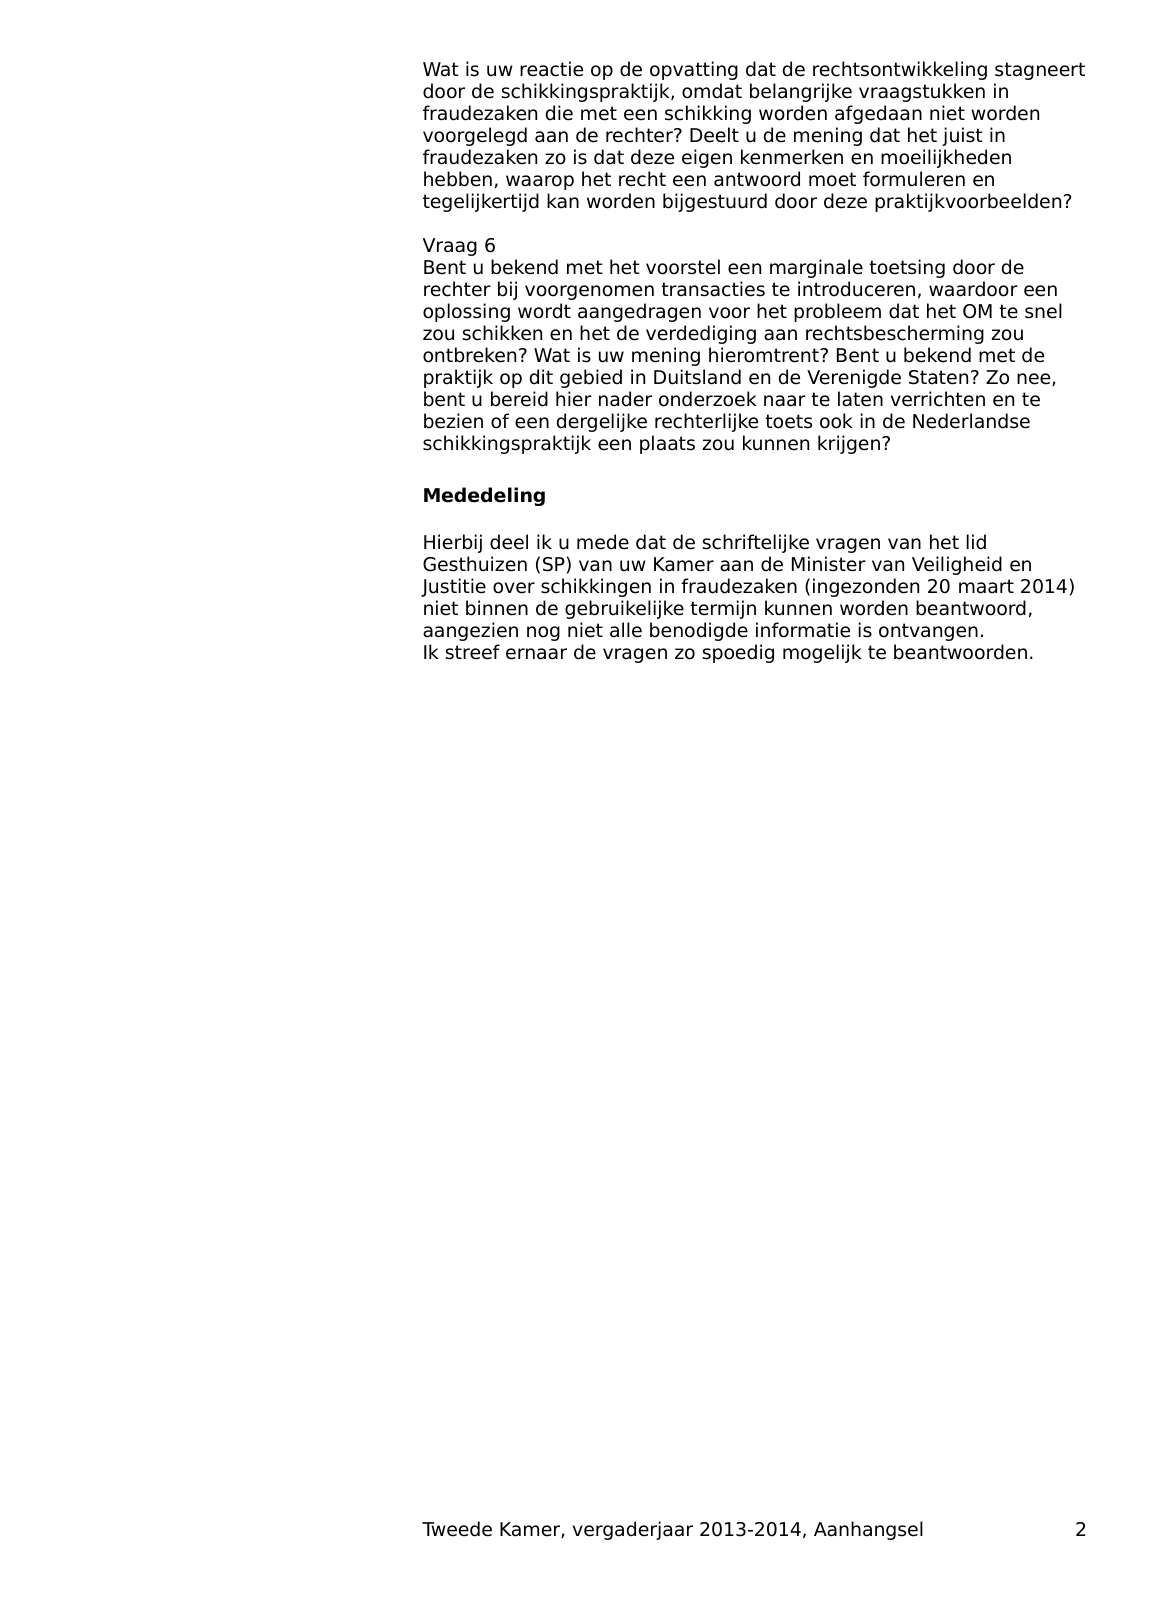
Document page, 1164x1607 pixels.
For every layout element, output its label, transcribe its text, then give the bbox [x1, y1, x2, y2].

text Vraag 6 [422, 235, 1087, 257]
text Wat is uw reactie op de opvatting dat de rechtsontwikkeling stagneert door de schikkingspraktijk, omdat belangrijke vraagstukken in fraudezaken die met een schikking worden afgedaan niet worden voorgelegd aan de rechter? Deelt u de mening dat het juist in fraudezaken zo is dat deze eigen kenmerken en moeilijkheden hebben, waarop het recht een antwoord moet formuleren en tegelijkertijd kan worden bijgestuurd door deze praktijkvoorbeelden? [422, 59, 1087, 213]
text Bent u bekend met het voorstel een marginale toetsing door de rechter bij voorgenomen transacties te introduceren, waardoor een oplossing wordt aangedragen voor het probleem dat het OM te snel zou schikken en het de verdediging aan rechtsbescherming zou ontbreken? Wat is uw mening hieromtrent? Bent u bekend met de praktijk op dit gebied in Duitsland en de Verenigde Staten? Zo nee, bent u bereid hier nader onderzoek naar te laten verrichten en te bezien of een dergelijke rechterlijke toets ook in de Nederlandse schikkingspraktijk een plaats zou kunnen krijgen? [422, 257, 1087, 455]
text Hierbij deel ik u mede dat de schriftelijke vragen van het lid Gesthuizen (SP) van uw Kamer aan de Minister van Veiligheid en Justitie over schikkingen in fraudezaken (ingezonden 20 maart 2014) niet binnen de gebruikelijke termijn kunnen worden beantwoord, aangezien nog niet alle benodigde informatie is ontvangen. [422, 532, 1087, 642]
subtitle Mededeling [422, 485, 1087, 507]
text Ik streef ernaar de vragen zo spoedig mogelijk te beantwoorden. [422, 642, 1087, 664]
